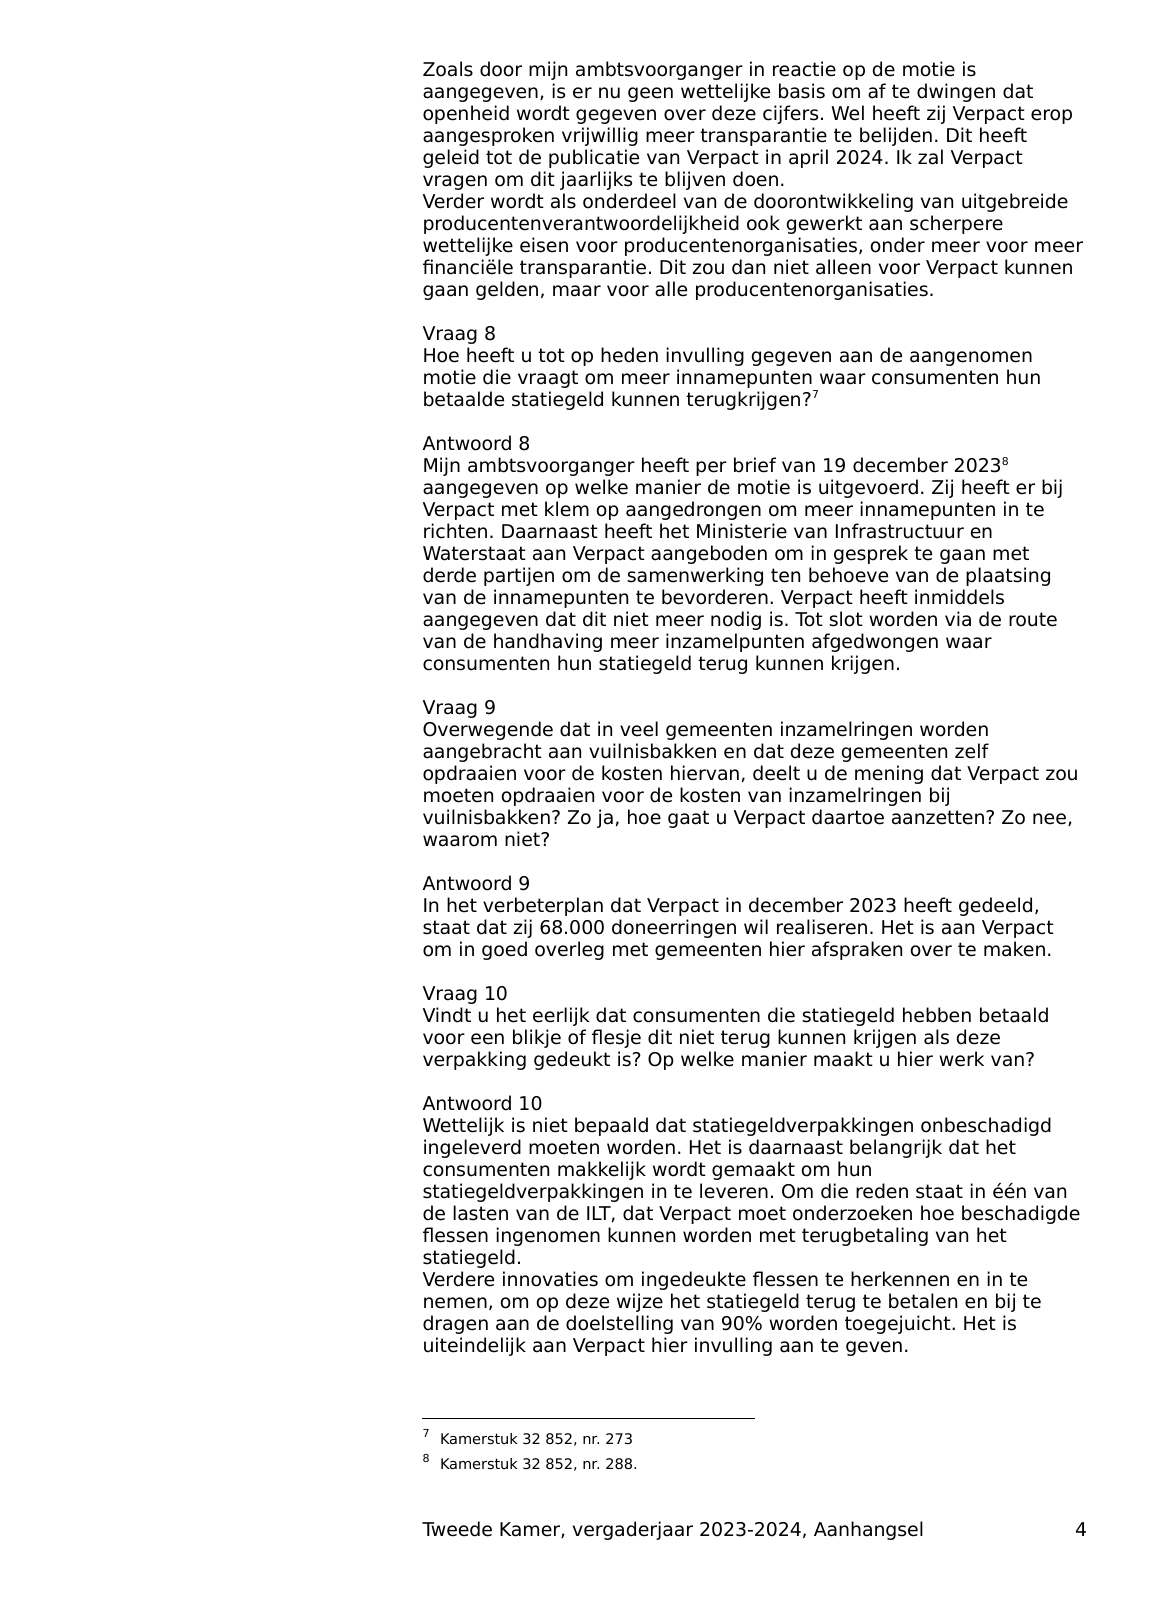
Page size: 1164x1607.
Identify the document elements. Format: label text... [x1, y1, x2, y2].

text Antwoord 8 [422, 433, 1087, 455]
text Hoe heeft u tot op heden invulling gegeven aan de aangenomen motie die vraagt om meer innamepunten waar consumenten hun betaalde statiegeld kunnen terugkrijgen? [422, 345, 1087, 411]
text Verder wordt als onderdeel van de doorontwikkeling van uitgebreide producentenverantwoordelijkheid ook gewerkt aan scherpere wettelijke eisen voor producentenorganisaties, onder meer voor meer financiële transparantie. Dit zou dan niet alleen voor Verpact kunnen gaan gelden, maar voor alle producentenorganisaties. [422, 191, 1087, 301]
text Antwoord 9 [422, 873, 1087, 895]
text Overwegende dat in veel gemeenten inzamelringen worden aangebracht aan vuilnisbakken en dat deze gemeenten zelf opdraaien voor de kosten hiervan, deelt u de mening dat Verpact zou moeten opdraaien voor de kosten van inzamelringen bij vuilnisbakken? Zo ja, hoe gaat u Verpact daartoe aanzetten? Zo nee, waarom niet? [422, 719, 1087, 851]
text Wettelijk is niet bepaald dat statiegeldverpakkingen onbeschadigd ingeleverd moeten worden. Het is daarnaast belangrijk dat het consumenten makkelijk wordt gemaakt om hun statiegeldverpakkingen in te leveren. Om die reden staat in één van de lasten van de ILT, dat Verpact moet onderzoeken hoe beschadigde flessen ingenomen kunnen worden met terugbetaling van het statiegeld. [422, 1115, 1087, 1269]
text Vraag 9 [422, 697, 1087, 719]
text Verdere innovaties om ingedeukte flessen te herkennen en in te nemen, om op deze wijze het statiegeld terug te betalen en bij te dragen aan de doelstelling van 90% worden toegejuicht. Het is uiteindelijk aan Verpact hier invulling aan te geven. [422, 1269, 1087, 1357]
text Mijn ambtsvoorganger heeft per brief van 19 december 2023 aangegeven op welke manier de motie is uitgevoerd. Zij heeft er bij Verpact met klem op aangedrongen om meer innamepunten in te richten. Daarnaast heeft het Ministerie van Infrastructuur en Waterstaat aan Verpact aangeboden om in gesprek te gaan met derde partijen om de samenwerking ten behoeve van de plaatsing van de innamepunten te bevorderen. Verpact heeft inmiddels aangegeven dat dit niet meer nodig is. Tot slot worden via de route van de handhaving meer inzamelpunten afgedwongen waar consumenten hun statiegeld terug kunnen krijgen. [422, 455, 1087, 675]
text Kamerstuk 32 852, nr. 288. [422, 1452, 1087, 1474]
text Zoals door mijn ambtsvoorganger in reactie op de motie is aangegeven, is er nu geen wettelijke basis om af te dwingen dat openheid wordt gegeven over deze cijfers. Wel heeft zij Verpact erop aangesproken vrijwillig meer transparantie te belijden. Dit heeft geleid tot de publicatie van Verpact in april 2024. Ik zal Verpact vragen om dit jaarlijks te blijven doen. [422, 59, 1087, 191]
text Antwoord 10 [422, 1093, 1087, 1115]
text Kamerstuk 32 852, nr. 273 [422, 1427, 1087, 1449]
text Vraag 10 [422, 983, 1087, 1005]
text Vraag 8 [422, 323, 1087, 345]
text In het verbeterplan dat Verpact in december 2023 heeft gedeeld, staat dat zij 68.000 doneerringen wil realiseren. Het is aan Verpact om in goed overleg met gemeenten hier afspraken over te maken. [422, 895, 1087, 961]
text Vindt u het eerlijk dat consumenten die statiegeld hebben betaald voor een blikje of flesje dit niet terug kunnen krijgen als deze verpakking gedeukt is? Op welke manier maakt u hier werk van? [422, 1005, 1087, 1071]
